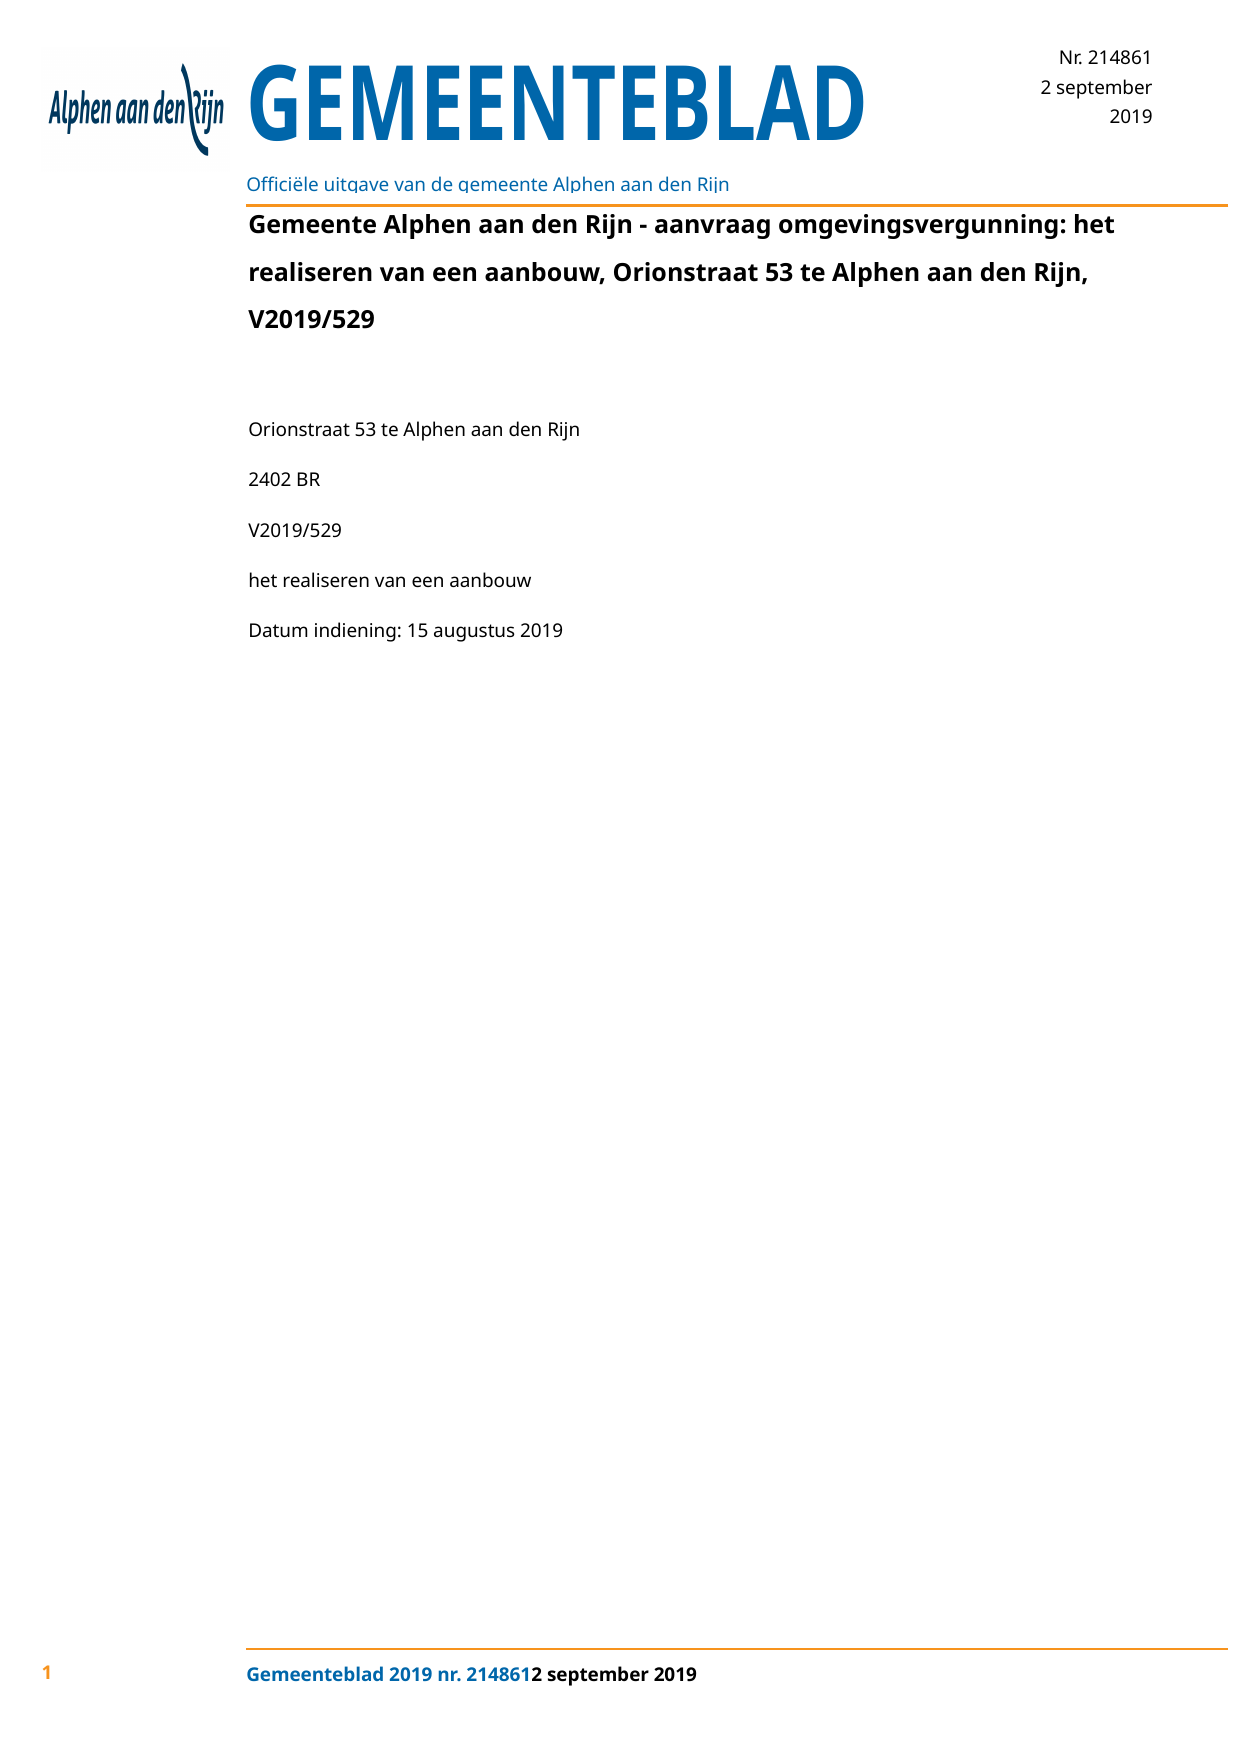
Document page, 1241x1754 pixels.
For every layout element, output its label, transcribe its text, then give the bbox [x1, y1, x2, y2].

text Datum indiening: 15 augustus 2019 [248, 618, 1152, 643]
text Orionstraat 53 te Alphen aan den Rijn [248, 416, 1152, 442]
text Gemeente Alphen aan den Rijn - aanvraag omgevingsvergunning: het realiseren van een aanbouw, Orionstraat 53 te Alphen aan den Rijn, V2019/529 [248, 207, 1152, 336]
text V2019/529 [248, 517, 1152, 542]
text het realiseren van een aanbouw [248, 567, 1152, 593]
picture [41, 47, 231, 172]
text 2402 BR [248, 466, 1152, 492]
